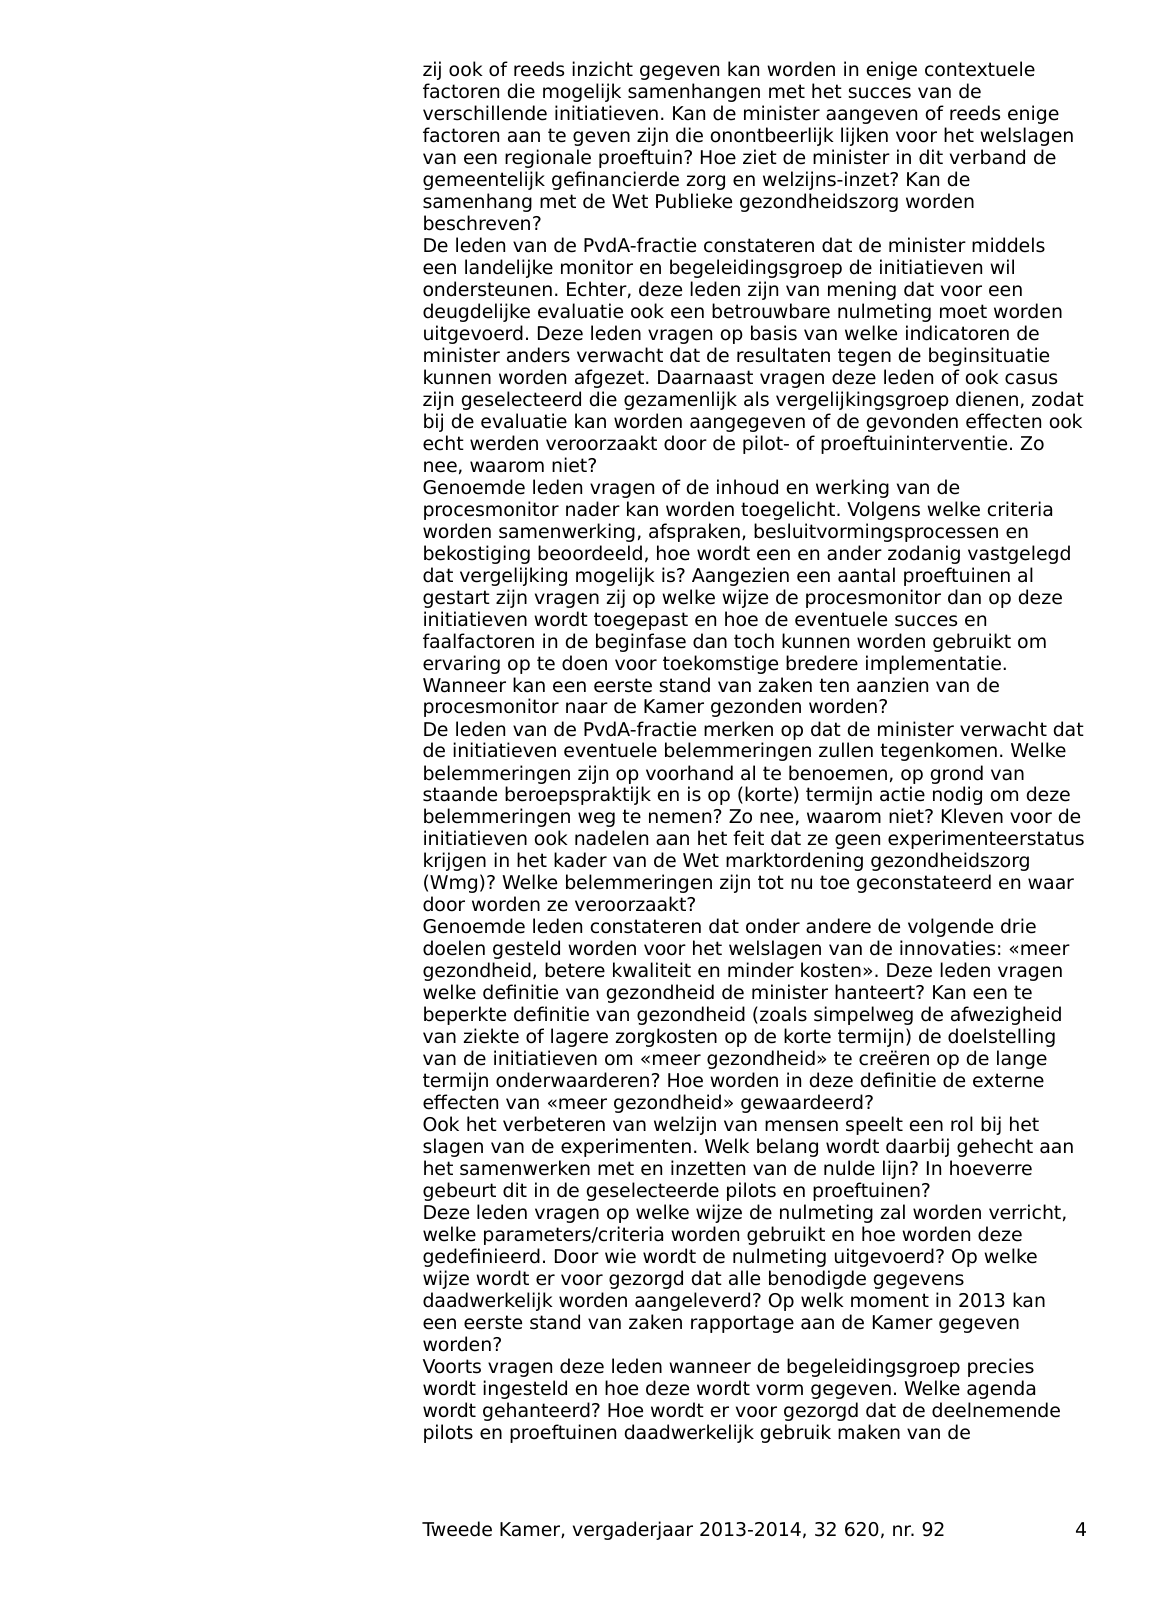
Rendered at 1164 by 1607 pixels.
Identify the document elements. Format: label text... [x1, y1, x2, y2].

text Ook het verbeteren van welzijn van mensen speelt een rol bij het slagen van de experimenten. Welk belang wordt daarbij gehecht aan het samenwerken met en inzetten van de nulde lijn? In hoeverre gebeurt dit in de geselecteerde pilots en proeftuinen? [422, 1114, 1087, 1202]
text Genoemde leden constateren dat onder andere de volgende drie doelen gesteld worden voor het welslagen van de innovaties: «meer gezondheid, betere kwaliteit en minder kosten». Deze leden vragen welke definitie van gezondheid de minister hanteert? Kan een te beperkte definitie van gezondheid (zoals simpelweg de afwezigheid van ziekte of lagere zorgkosten op de korte termijn) de doelstelling van de initiatieven om «meer gezondheid» te creëren op de lange termijn onderwaarderen? Hoe worden in deze definitie de externe effecten van «meer gezondheid» gewaardeerd? [422, 916, 1087, 1114]
text De leden van de PvdA-fractie merken op dat de minister verwacht dat de initiatieven eventuele belemmeringen zullen tegenkomen. Welke belemmeringen zijn op voorhand al te benoemen, op grond van staande beroepspraktijk en is op (korte) termijn actie nodig om deze belemmeringen weg te nemen? Zo nee, waarom niet? Kleven voor de initiatieven ook nadelen aan het feit dat ze geen experimenteerstatus krijgen in het kader van de Wet marktordening gezondheidszorg (Wmg)? Welke belemmeringen zijn tot nu toe geconstateerd en waar door worden ze veroorzaakt? [422, 718, 1087, 916]
text De leden van de PvdA-fractie constateren dat de minister middels een landelijke monitor en begeleidingsgroep de initiatieven wil ondersteunen. Echter, deze leden zijn van mening dat voor een deugdelijke evaluatie ook een betrouwbare nulmeting moet worden uitgevoerd. Deze leden vragen op basis van welke indicatoren de minister anders verwacht dat de resultaten tegen de beginsituatie kunnen worden afgezet. Daarnaast vragen deze leden of ook casus zijn geselecteerd die gezamenlijk als vergelijkingsgroep dienen, zodat bij de evaluatie kan worden aangegeven of de gevonden effecten ook echt werden veroorzaakt door de pilot- of proeftuininterventie. Zo nee, waarom niet? [422, 235, 1087, 477]
text Voorts vragen deze leden wanneer de begeleidingsgroep precies wordt ingesteld en hoe deze wordt vorm gegeven. Welke agenda wordt gehanteerd? Hoe wordt er voor gezorgd dat de deelnemende pilots en proeftuinen daadwerkelijk gebruik maken van de [422, 1356, 1087, 1444]
text zij ook of reeds inzicht gegeven kan worden in enige contextuele factoren die mogelijk samenhangen met het succes van de verschillende initiatieven. Kan de minister aangeven of reeds enige factoren aan te geven zijn die onontbeerlijk lijken voor het welslagen van een regionale proeftuin? Hoe ziet de minister in dit verband de gemeentelijk gefinancierde zorg en welzijns-inzet? Kan de samenhang met de Wet Publieke gezondheidszorg worden beschreven? [422, 59, 1087, 235]
text Deze leden vragen op welke wijze de nulmeting zal worden verricht, welke parameters/criteria worden gebruikt en hoe worden deze gedefinieerd. Door wie wordt de nulmeting uitgevoerd? Op welke wijze wordt er voor gezorgd dat alle benodigde gegevens daadwerkelijk worden aangeleverd? Op welk moment in 2013 kan een eerste stand van zaken rapportage aan de Kamer gegeven worden? [422, 1202, 1087, 1356]
text Genoemde leden vragen of de inhoud en werking van de procesmonitor nader kan worden toegelicht. Volgens welke criteria worden samenwerking, afspraken, besluitvormingsprocessen en bekostiging beoordeeld, hoe wordt een en ander zodanig vastgelegd dat vergelijking mogelijk is? Aangezien een aantal proeftuinen al gestart zijn vragen zij op welke wijze de procesmonitor dan op deze initiatieven wordt toegepast en hoe de eventuele succes en faalfactoren in de beginfase dan toch kunnen worden gebruikt om ervaring op te doen voor toekomstige bredere implementatie. Wanneer kan een eerste stand van zaken ten aanzien van de procesmonitor naar de Kamer gezonden worden? [422, 477, 1087, 718]
